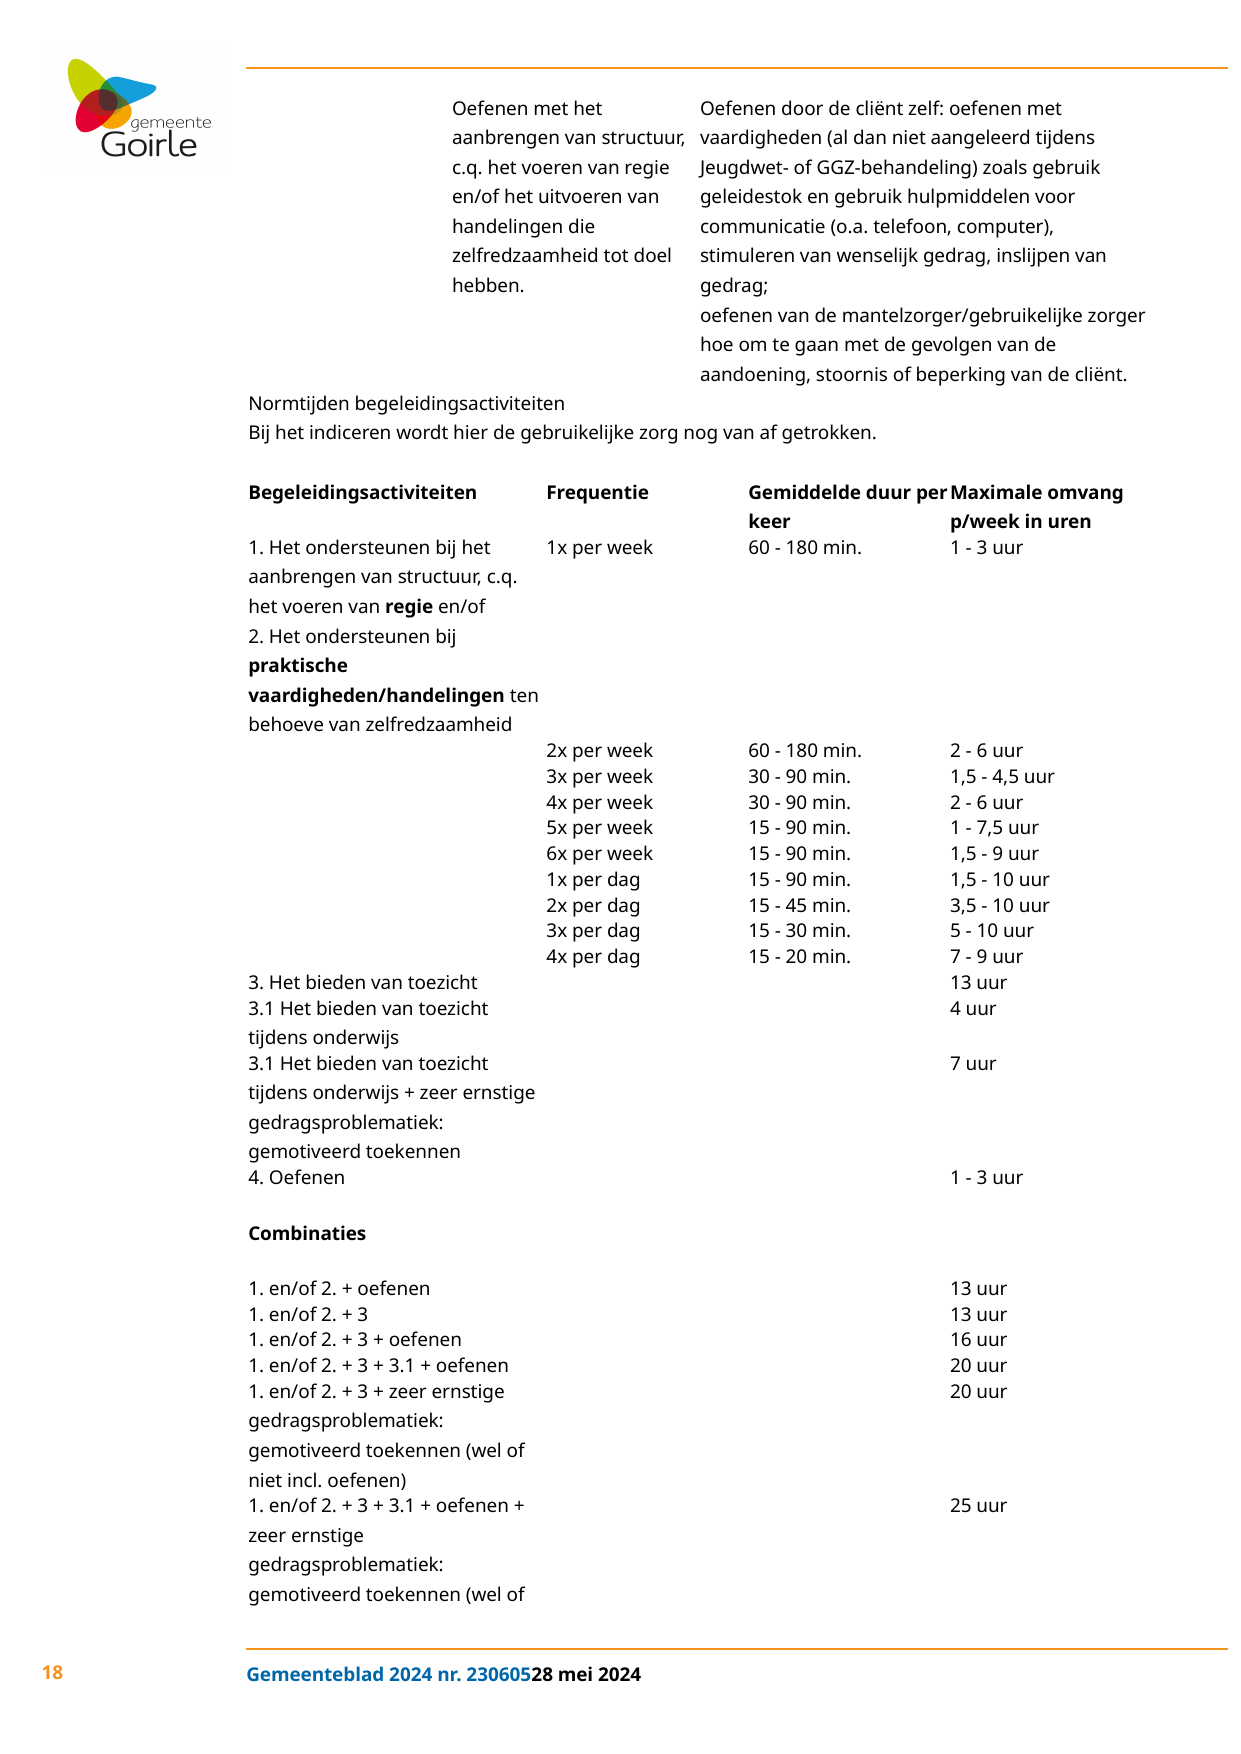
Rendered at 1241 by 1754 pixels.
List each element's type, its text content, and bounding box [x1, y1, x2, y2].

table_cell 7 - 9 uur [950, 943, 1152, 969]
table_cell 1x per week [546, 534, 748, 737]
table_cell [248, 763, 546, 789]
table_cell 15 - 20 min. [748, 943, 950, 969]
table_cell 2 - 6 uur [950, 738, 1152, 763]
table_cell 3,5 - 10 uur [950, 892, 1152, 917]
table_cell 60 - 180 min. [748, 738, 950, 763]
table_header Frequentie [546, 479, 748, 534]
table_cell [546, 1301, 748, 1327]
table_cell 1 - 3 uur [950, 1165, 1152, 1190]
table_cell [248, 892, 546, 917]
table_cell 1. en/of 2. + 3 + 3.1 + oefenen [248, 1352, 546, 1378]
table_cell 4x per week [546, 789, 748, 814]
table_cell 15 - 30 min. [748, 918, 950, 943]
table_cell [248, 943, 546, 969]
table_cell 13 uur [950, 1301, 1152, 1327]
table_cell [748, 1493, 950, 1607]
table_cell 1,5 - 4,5 uur [950, 763, 1152, 789]
table_cell [748, 1301, 950, 1327]
table_cell 1 - 3 uur [950, 534, 1152, 737]
table_cell 20 uur [950, 1352, 1152, 1378]
text Bij het indiceren wordt hier de gebruikelijke zorg nog van af getrokken. [248, 419, 1152, 445]
table_cell 3x per week [546, 763, 748, 789]
table_cell 1 - 7,5 uur [950, 815, 1152, 840]
table_cell 13 uur [950, 969, 1152, 995]
table_cell [748, 1275, 950, 1301]
table_cell Oefenen met het aanbrengen van structuur, c.q. het voeren van regie en/of het uitvoeren van handelingen die zelfredzaamheid tot doel hebben. [452, 95, 700, 387]
table_cell [748, 1165, 950, 1190]
table_cell 25 uur [950, 1493, 1152, 1607]
table_cell [748, 969, 950, 995]
table_cell 3.1 Het bieden van toezicht tijdens onderwijs + zeer ernstige gedragsproblematiek: gemotiveerd toekennen [248, 1050, 546, 1164]
picture [41, 47, 231, 172]
table_cell [248, 95, 452, 387]
table_cell [248, 840, 546, 866]
table_cell 2 - 6 uur [950, 789, 1152, 814]
table_cell [546, 1050, 748, 1164]
table_cell [248, 815, 546, 840]
table_cell [748, 1378, 950, 1492]
table_cell 1. en/of 2. + 3 + 3.1 + oefenen + zeer ernstige gedragsproblematiek: gemotiveerd toekennen (wel of [248, 1493, 546, 1607]
table_cell 1. en/of 2. + 3 + oefenen [248, 1327, 546, 1352]
table_cell 30 - 90 min. [748, 789, 950, 814]
table_cell 2x per dag [546, 892, 748, 917]
table_cell 3x per dag [546, 918, 748, 943]
table_cell 5x per week [546, 815, 748, 840]
table_cell [748, 1050, 950, 1164]
table_cell [248, 918, 546, 943]
table_cell 4 uur [950, 995, 1152, 1050]
table_cell [546, 1275, 748, 1301]
table_cell [748, 1327, 950, 1352]
table_cell 2x per week [546, 738, 748, 763]
table_cell 15 - 90 min. [748, 815, 950, 840]
table_cell [546, 995, 748, 1050]
table_cell 7 uur [950, 1050, 1152, 1164]
table_cell 5 - 10 uur [950, 918, 1152, 943]
table_cell 3.1 Het bieden van toezicht tijdens onderwijs [248, 995, 546, 1050]
table_cell [248, 866, 546, 892]
table_cell 1x per dag [546, 866, 748, 892]
table_cell 15 - 45 min. [748, 892, 950, 917]
table_cell 15 - 90 min. [748, 840, 950, 866]
table_cell 4x per dag [546, 943, 748, 969]
table_cell [546, 1352, 748, 1378]
table_cell [546, 1327, 748, 1352]
table_cell [248, 738, 546, 763]
table_cell [248, 789, 546, 814]
table_cell 1. en/of 2. + oefenen [248, 1275, 546, 1301]
table_cell 16 uur [950, 1327, 1152, 1352]
table_cell Combinaties [248, 1190, 1152, 1275]
table_cell 13 uur [950, 1275, 1152, 1301]
table_cell 1. Het ondersteunen bij het aanbrengen van structuur, c.q. het voeren van regie en/of 2. Het ondersteunen bij praktische vaardigheden/handelingen ten behoeve van zelfredzaamheid [248, 534, 546, 737]
text Normtijden begeleidingsactiviteiten [248, 390, 1152, 416]
table_cell 1,5 - 9 uur [950, 840, 1152, 866]
table_header Maximale omvang p/week in uren [950, 479, 1152, 534]
table_cell 15 - 90 min. [748, 866, 950, 892]
table_cell [748, 1352, 950, 1378]
table_cell [546, 1165, 748, 1190]
table_cell 4. Oefenen [248, 1165, 546, 1190]
table_cell [546, 969, 748, 995]
table_cell 1. en/of 2. + 3 + zeer ernstige gedragsproblematiek: gemotiveerd toekennen (wel of niet incl. oefenen) [248, 1378, 546, 1492]
table_header Gemiddelde duur per keer [748, 479, 950, 534]
table_cell [546, 1493, 748, 1607]
table_cell [748, 995, 950, 1050]
table_cell [546, 1378, 748, 1492]
table_cell 20 uur [950, 1378, 1152, 1492]
table_cell 6x per week [546, 840, 748, 866]
table_cell 1. en/of 2. + 3 [248, 1301, 546, 1327]
table_cell 1,5 - 10 uur [950, 866, 1152, 892]
table_cell Oefenen door de cliënt zelf: oefenen met vaardigheden (al dan niet aangeleerd tijdens Jeugdwet- of GGZ-behandeling) zoals gebruik geleidestok en gebruik hulpmiddelen voor communicatie (o.a. telefoon, computer), stimuleren van wenselijk gedrag, inslijpen van gedrag; oefenen van de mantelzorger/gebruikelijke zorger hoe om te gaan met de gevolgen van de aandoening, stoornis of beperking van de cliënt. [700, 95, 1152, 387]
table_cell 60 - 180 min. [748, 534, 950, 737]
table_header Begeleidingsactiviteiten [248, 479, 546, 534]
table_cell 3. Het bieden van toezicht [248, 969, 546, 995]
table_cell 30 - 90 min. [748, 763, 950, 789]
